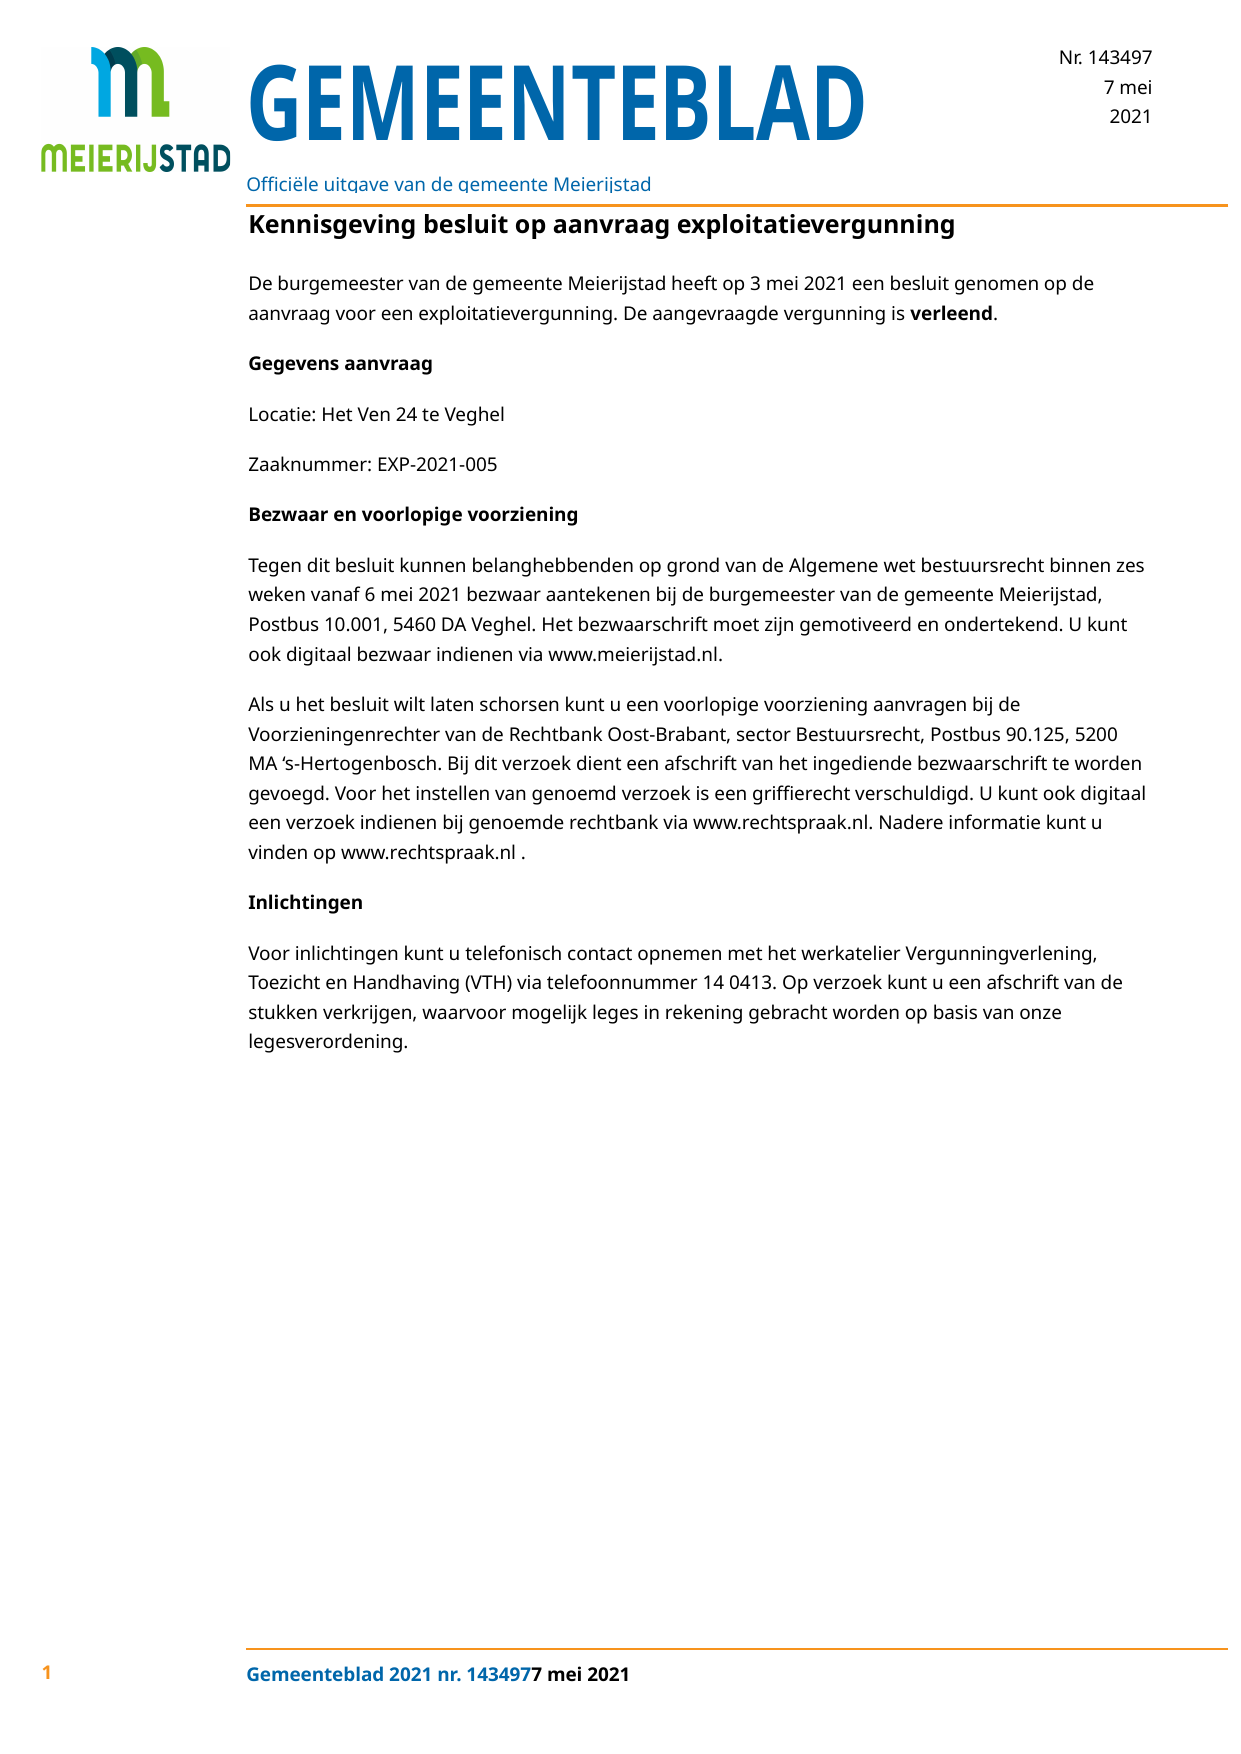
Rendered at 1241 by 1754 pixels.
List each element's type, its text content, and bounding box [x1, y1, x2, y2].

text Bezwaar en voorlopige voorziening [248, 502, 1152, 527]
text Voor inlichtingen kunt u telefonisch contact opnemen met het werkatelier Vergunningverlening, Toezicht en Handhaving (VTH) via telefoonnummer 14 0413. Op verzoek kunt u een afschrift van de stukken verkrijgen, waarvoor mogelijk leges in rekening gebracht worden op basis van onze legesverordening. [248, 940, 1152, 1054]
text Gegevens aanvraag [248, 350, 1152, 376]
text Als u het besluit wilt laten schorsen kunt u een voorlopige voorziening aanvragen bij de Voorzieningenrechter van de Rechtbank Oost-Brabant, sector Bestuursrecht, Postbus 90.125, 5200 MA ‘s-Hertogenbosch. Bij dit verzoek dient een afschrift van het ingediende bezwaarschrift te worden gevoegd. Voor het instellen van genoemd verzoek is een griffierecht verschuldigd. U kunt ook digitaal een verzoek indienen bij genoemde rechtbank via www.rechtspraak.nl. Nadere informatie kunt u vinden op www.rechtspraak.nl . [248, 691, 1152, 865]
text Tegen dit besluit kunnen belanghebbenden op grond van de Algemene wet bestuursrecht binnen zes weken vanaf 6 mei 2021 bezwaar aantekenen bij de burgemeester van de gemeente Meierijstad, Postbus 10.001, 5460 DA Veghel. Het bezwaarschrift moet zijn gemotiveerd en ondertekend. U kunt ook digitaal bezwaar indienen via www.meierijstad.nl. [248, 552, 1152, 666]
text Inlichtingen [248, 889, 1152, 915]
text De burgemeester van de gemeente Meierijstad heeft op 3 mei 2021 een besluit genomen op de aanvraag voor een exploitatievergunning. De aangevraagde vergunning is verleend. [248, 270, 1152, 326]
picture [41, 47, 231, 172]
text Locatie: Het Ven 24 te Veghel [248, 401, 1152, 426]
text Kennisgeving besluit op aanvraag exploitatievergunning [248, 207, 1152, 241]
text Zaaknummer: EXP-2021-005 [248, 451, 1152, 477]
